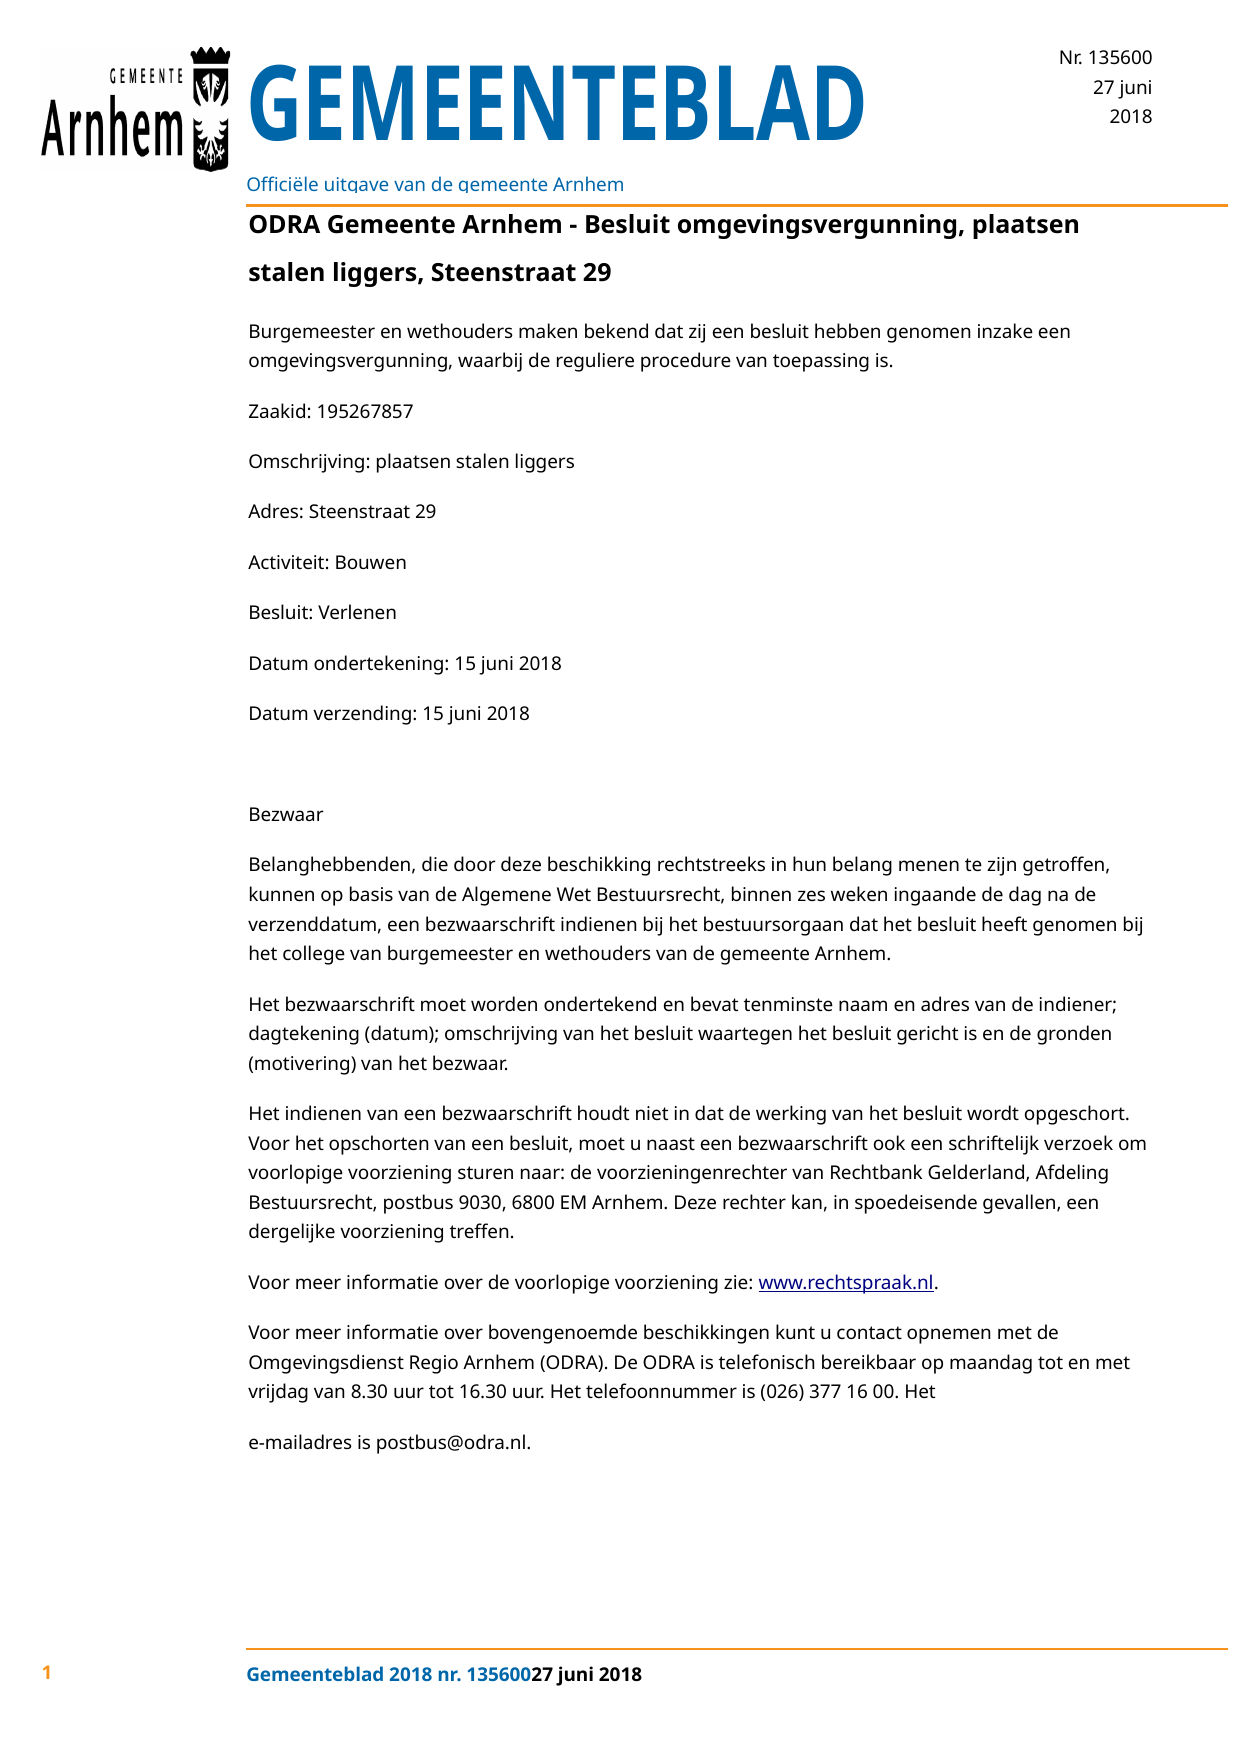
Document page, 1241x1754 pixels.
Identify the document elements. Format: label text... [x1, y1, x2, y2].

text Datum verzending: 15 juni 2018 [248, 700, 1152, 726]
text Datum ondertekening: 15 juni 2018 [248, 650, 1152, 676]
text Bezwaar [248, 801, 1152, 827]
text Adres: Steenstraat 29 [248, 499, 1152, 524]
text Voor meer informatie over de voorlopige voorziening zie: www.rechtspraak.nl. [248, 1269, 1152, 1295]
picture [41, 47, 231, 172]
text e-mailadres is postbus@odra.nl. [248, 1429, 1152, 1455]
text Het indienen van een bezwaarschrift houdt niet in dat de werking van het besluit wordt opgeschort. Voor het opschorten van een besluit, moet u naast een bezwaarschrift ook een schriftelijk verzoek om voorlopige voorziening sturen naar: de voorzieningenrechter van Rechtbank Gelderland, Afdeling Bestuursrecht, postbus 9030, 6800 EM Arnhem. Deze rechter kan, in spoedeisende gevallen, een dergelijke voorziening treffen. [248, 1100, 1152, 1244]
text Voor meer informatie over bovengenoemde beschikkingen kunt u contact opnemen met de Omgevingsdienst Regio Arnhem (ODRA). De ODRA is telefonisch bereikbaar op maandag tot en met vrijdag van 8.30 uur tot 16.30 uur. Het telefoonnummer is (026) 377 16 00. Het [248, 1319, 1152, 1404]
text Activiteit: Bouwen [248, 549, 1152, 575]
text Besluit: Verlenen [248, 599, 1152, 625]
text Burgemeester en wethouders maken bekend dat zij een besluit hebben genomen inzake een omgevingsvergunning, waarbij de reguliere procedure van toepassing is. [248, 318, 1152, 373]
text Het bezwaarschrift moet worden ondertekend en bevat tenminste naam en adres van de indiener; dagtekening (datum); omschrijving van het besluit waartegen het besluit gericht is en de gronden (motivering) van het bezwaar. [248, 991, 1152, 1076]
text Omschrijving: plaatsen stalen liggers [248, 448, 1152, 474]
text Zaakid: 195267857 [248, 398, 1152, 424]
text ODRA Gemeente Arnhem - Besluit omgevingsvergunning, plaatsen stalen liggers, Steenstraat 29 [248, 207, 1152, 288]
text Belanghebbenden, die door deze beschikking rechtstreeks in hun belang menen te zijn getroffen, kunnen op basis van de Algemene Wet Bestuursrecht, binnen zes weken ingaande de dag na de verzenddatum, een bezwaarschrift indienen bij het bestuursorgaan dat het besluit heeft genomen bij het college van burgemeester en wethouders van de gemeente Arnhem. [248, 852, 1152, 966]
